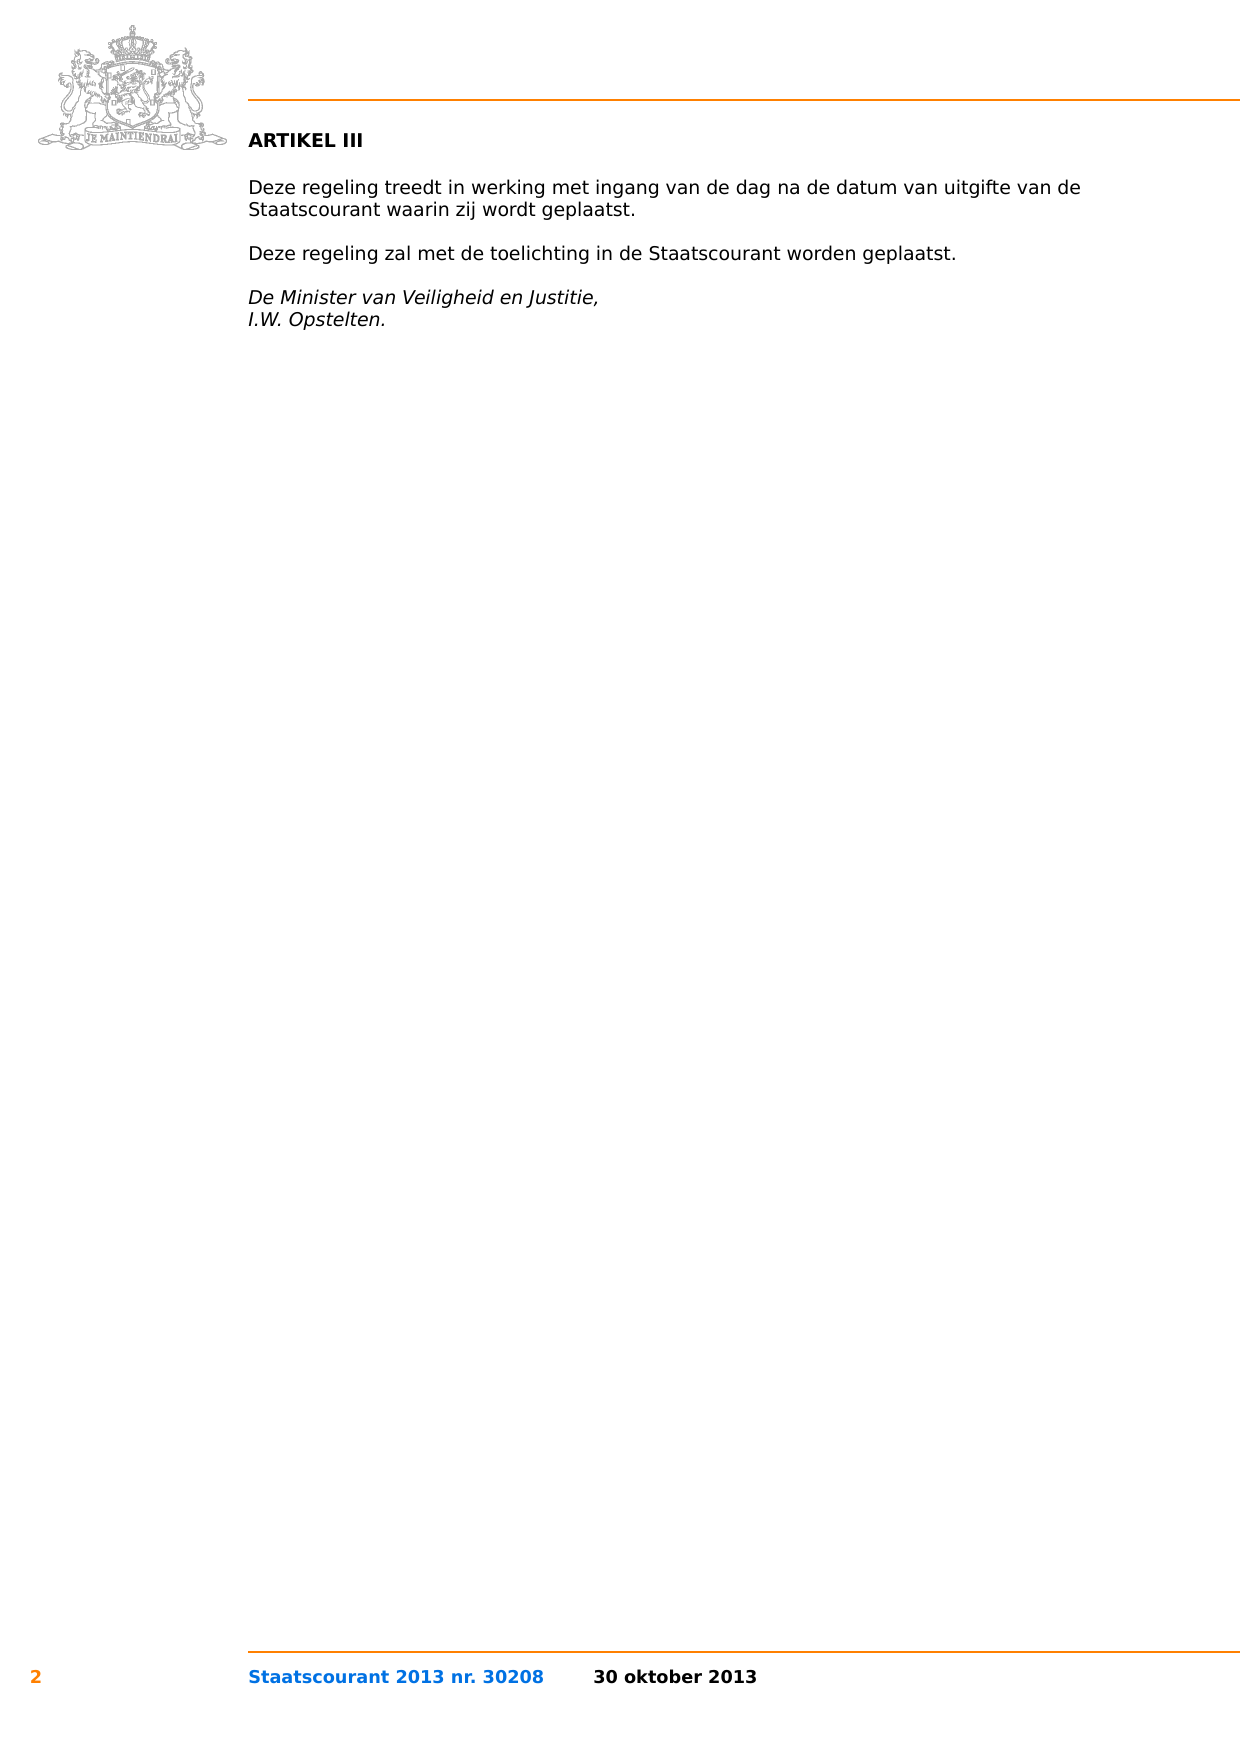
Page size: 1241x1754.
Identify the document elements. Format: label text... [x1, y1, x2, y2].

text Deze regeling zal met de toelichting in de Staatscourant worden geplaatst. [248, 243, 1163, 265]
subtitle ARTIKEL III [248, 130, 1163, 152]
text Deze regeling treedt in werking met ingang van de dag na de datum van uitgifte van de Staatscourant waarin zij wordt geplaatst. [248, 177, 1163, 221]
text De Minister van Veiligheid en Justitie, I.W. Opstelten. [248, 287, 1163, 331]
picture [38, 25, 227, 150]
